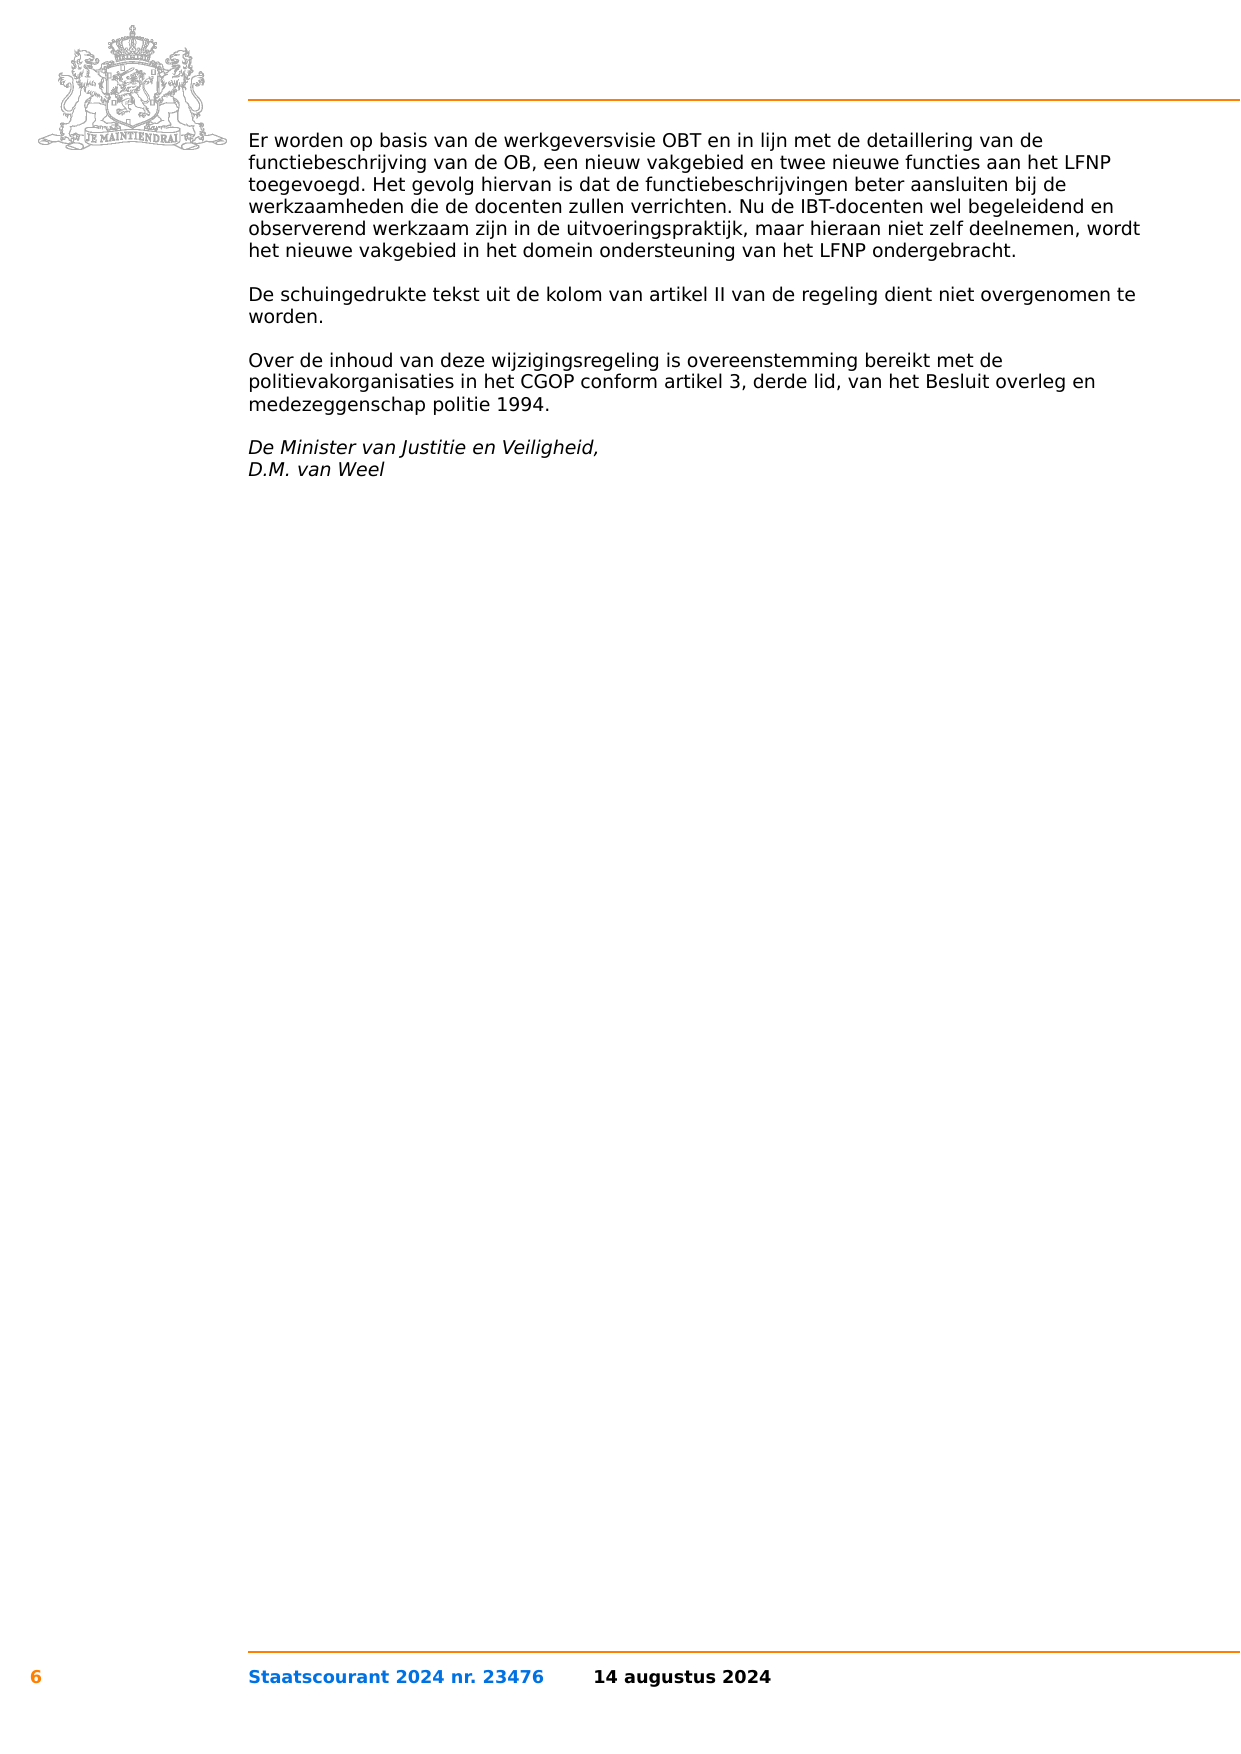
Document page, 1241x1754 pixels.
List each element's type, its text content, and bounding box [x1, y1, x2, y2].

text Er worden op basis van de werkgeversvisie OBT en in lijn met de detaillering van de functiebeschrijving van de OB, een nieuw vakgebied en twee nieuwe functies aan het LFNP toegevoegd. Het gevolg hiervan is dat de functiebeschrijvingen beter aansluiten bij de werkzaamheden die de docenten zullen verrichten. Nu de IBT-docenten wel begeleidend en observerend werkzaam zijn in de uitvoeringspraktijk, maar hieraan niet zelf deelnemen, wordt het nieuwe vakgebied in het domein ondersteuning van het LFNP ondergebracht. [248, 130, 1163, 262]
text Over de inhoud van deze wijzigingsregeling is overeenstemming bereikt met de politievakorganisaties in het CGOP conform artikel 3, derde lid, van het Besluit overleg en medezeggenschap politie 1994. [248, 349, 1163, 415]
text De schuingedrukte tekst uit de kolom van artikel II van de regeling dient niet overgenomen te worden. [248, 284, 1163, 328]
picture [38, 25, 227, 150]
text De Minister van Justitie en Veiligheid, D.M. van Weel [248, 437, 1163, 481]
